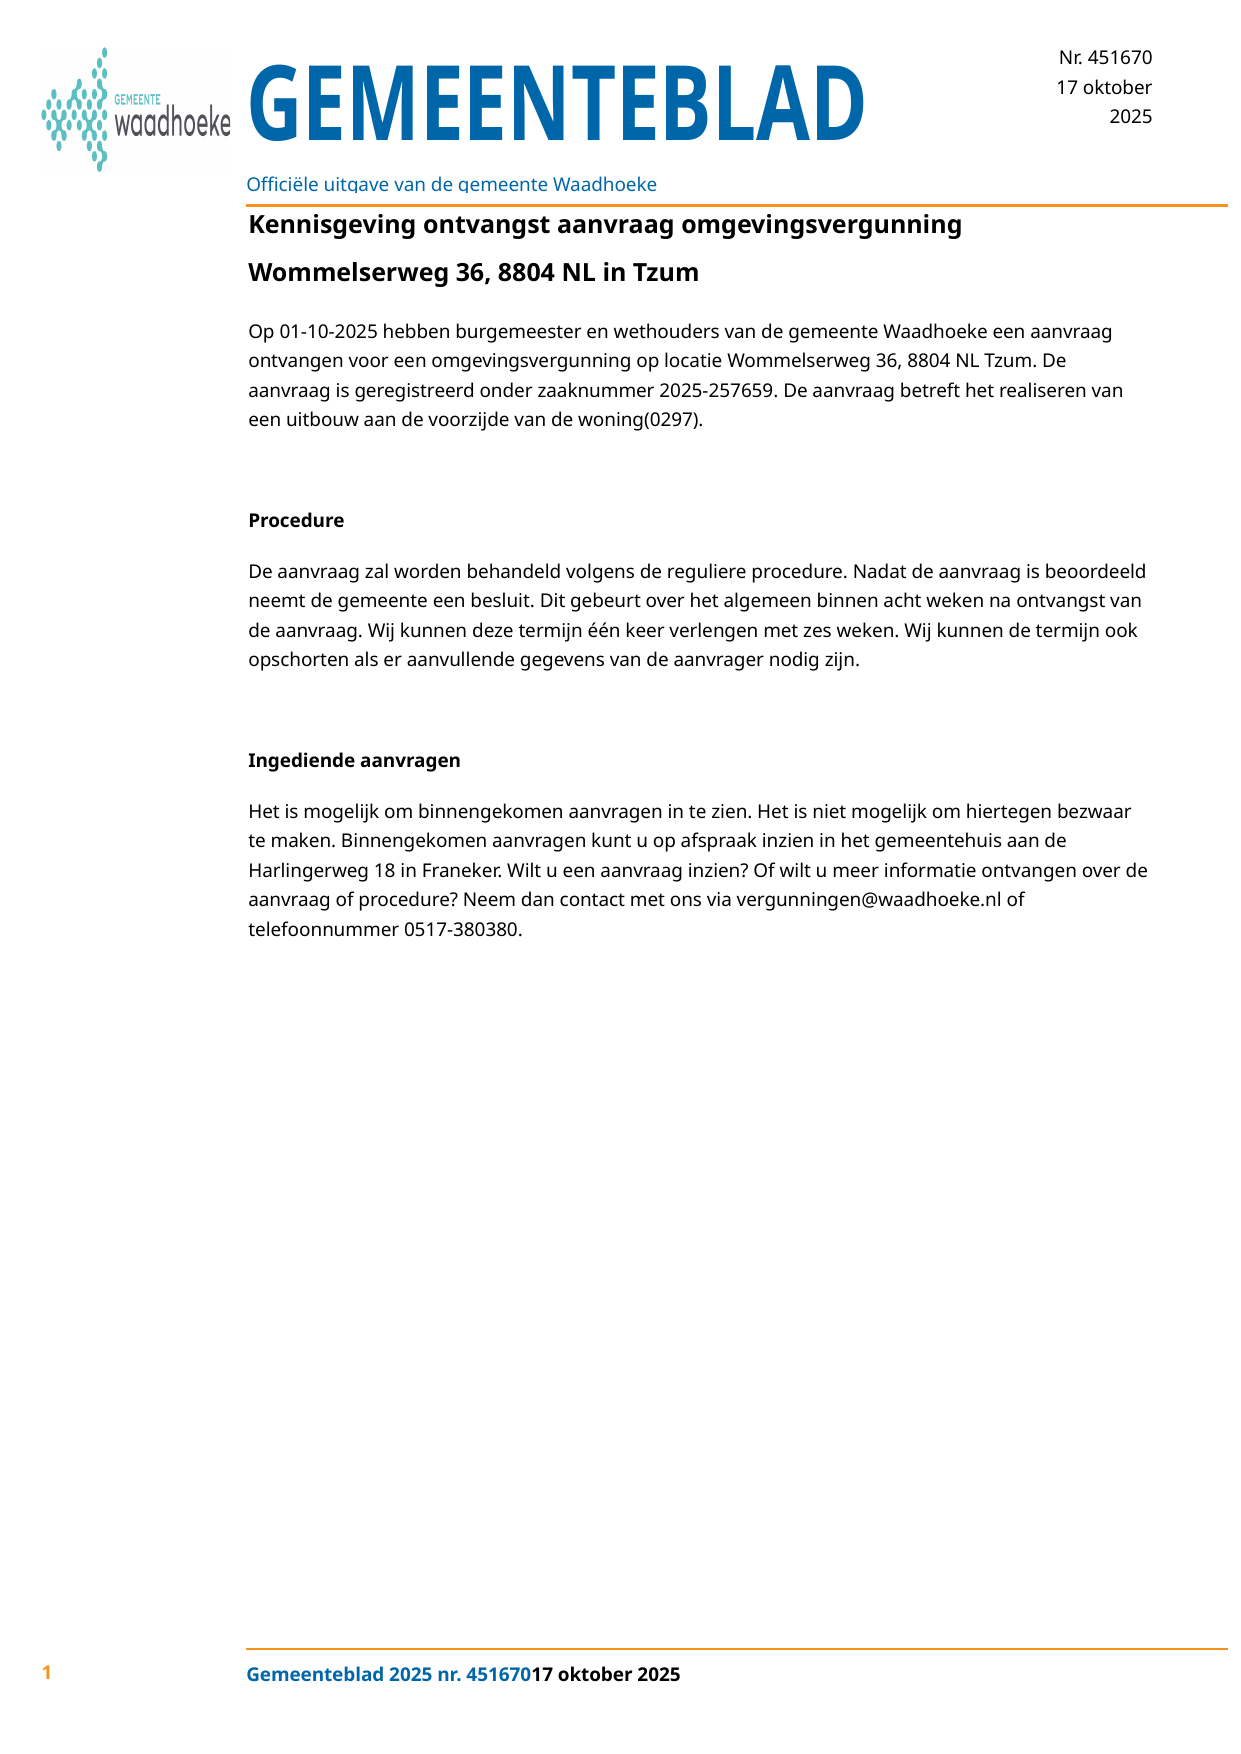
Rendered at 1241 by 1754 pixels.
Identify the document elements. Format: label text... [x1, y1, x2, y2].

text Procedure [248, 507, 1152, 533]
text De aanvraag zal worden behandeld volgens de reguliere procedure. Nadat de aanvraag is beoordeeld neemt de gemeente een besluit. Dit gebeurt over het algemeen binnen acht weken na ontvangst van de aanvraag. Wij kunnen deze termijn één keer verlengen met zes weken. Wij kunnen de termijn ook opschorten als er aanvullende gegevens van de aanvrager nodig zijn. [248, 558, 1152, 672]
text Ingediende aanvragen [248, 747, 1152, 773]
text Op 01-10-2025 hebben burgemeester en wethouders van de gemeente Waadhoeke een aanvraag ontvangen voor een omgevingsvergunning op locatie Wommelserweg 36, 8804 NL Tzum. De aanvraag is geregistreerd onder zaaknummer 2025-257659. De aanvraag betreft het realiseren van een uitbouw aan de voorzijde van de woning(0297). [248, 318, 1152, 432]
text Het is mogelijk om binnengekomen aanvragen in te zien. Het is niet mogelijk om hiertegen bezwaar te maken. Binnengekomen aanvragen kunt u op afspraak inzien in het gemeentehuis aan de Harlingerweg 18 in Franeker. Wilt u een aanvraag inzien? Of wilt u meer informatie ontvangen over de aanvraag of procedure? Neem dan contact met ons via vergunningen@waadhoeke.nl of telefoonnummer 0517-380380. [248, 798, 1152, 942]
text Kennisgeving ontvangst aanvraag omgevingsvergunning Wommelserweg 36, 8804 NL in Tzum [248, 207, 1152, 288]
picture [41, 47, 231, 172]
